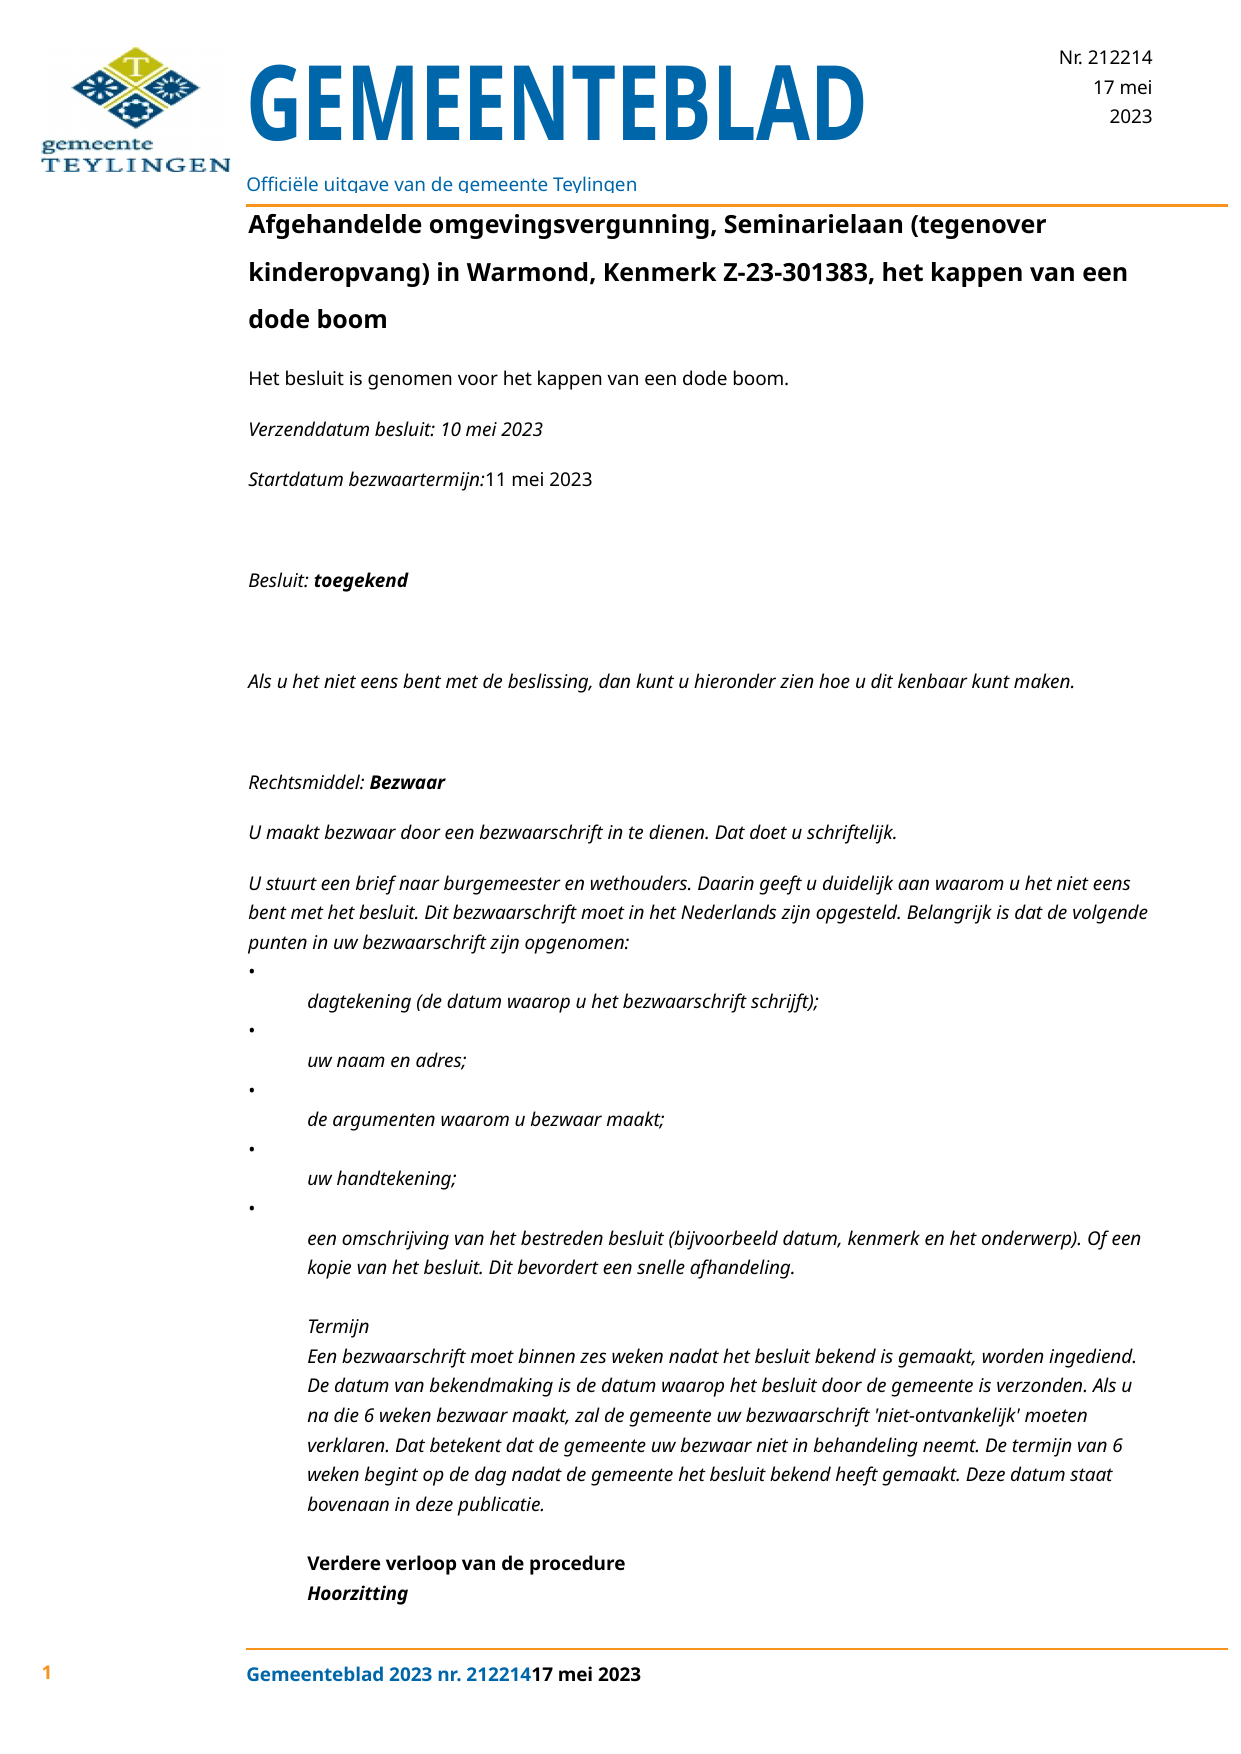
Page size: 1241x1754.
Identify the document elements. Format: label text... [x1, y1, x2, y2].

list de argumenten waarom u bezwaar maakt; [248, 1106, 1152, 1132]
list Een bezwaarschrift moet binnen zes weken nadat het besluit bekend is gemaakt, worden ingediend. De datum van bekendmaking is de datum waarop het besluit door de gemeente is verzonden. Als u na die 6 weken bezwaar maakt, zal de gemeente uw bezwaarschrift 'niet-ontvankelijk' moeten verklaren. Dat betekent dat de gemeente uw bezwaar niet in behandeling neemt. De termijn van 6 weken begint op de dag nadat de gemeente het besluit bekend heeft gemaakt. Deze datum staat bovenaan in deze publicatie. [248, 1343, 1152, 1517]
text Het besluit is genomen voor het kappen van een dode boom. [248, 366, 1152, 391]
text Rechtsmiddel: Bezwaar [248, 769, 1152, 794]
list uw naam en adres; [248, 1047, 1152, 1073]
text U maakt bezwaar door een bezwaarschrift in te dienen. Dat doet u schriftelijk. [248, 819, 1152, 845]
text Verzenddatum besluit: 10 mei 2023 [248, 416, 1152, 442]
text Startdatum bezwaartermijn:11 mei 2023 [248, 466, 1152, 492]
picture [41, 47, 231, 172]
list Verdere verloop van de procedure [248, 1550, 1152, 1576]
list een omschrijving van het bestreden besluit (bijvoorbeeld datum, kenmerk en het onderwerp). Of een kopie van het besluit. Dit bevordert een snelle afhandeling. [248, 1225, 1152, 1280]
list Termijn [248, 1313, 1152, 1339]
list dagtekening (de datum waarop u het bezwaarschrift schrijft); [248, 988, 1152, 1014]
text Als u het niet eens bent met de beslissing, dan kunt u hieronder zien hoe u dit kenbaar kunt maken. [248, 668, 1152, 694]
text U stuurt een brief naar burgemeester en wethouders. Daarin geeft u duidelijk aan waarom u het niet eens bent met het besluit. Dit bezwaarschrift moet in het Nederlands zijn opgesteld. Belangrijk is dat de volgende punten in uw bezwaarschrift zijn opgenomen: [248, 870, 1152, 954]
text Besluit: toegekend [248, 567, 1152, 593]
list Hoorzitting [248, 1580, 1152, 1605]
list uw handtekening; [248, 1166, 1152, 1191]
text Afgehandelde omgevingsvergunning, Seminarielaan (tegenover kinderopvang) in Warmond, Kenmerk Z-23-301383, het kappen van een dode boom [248, 207, 1152, 336]
